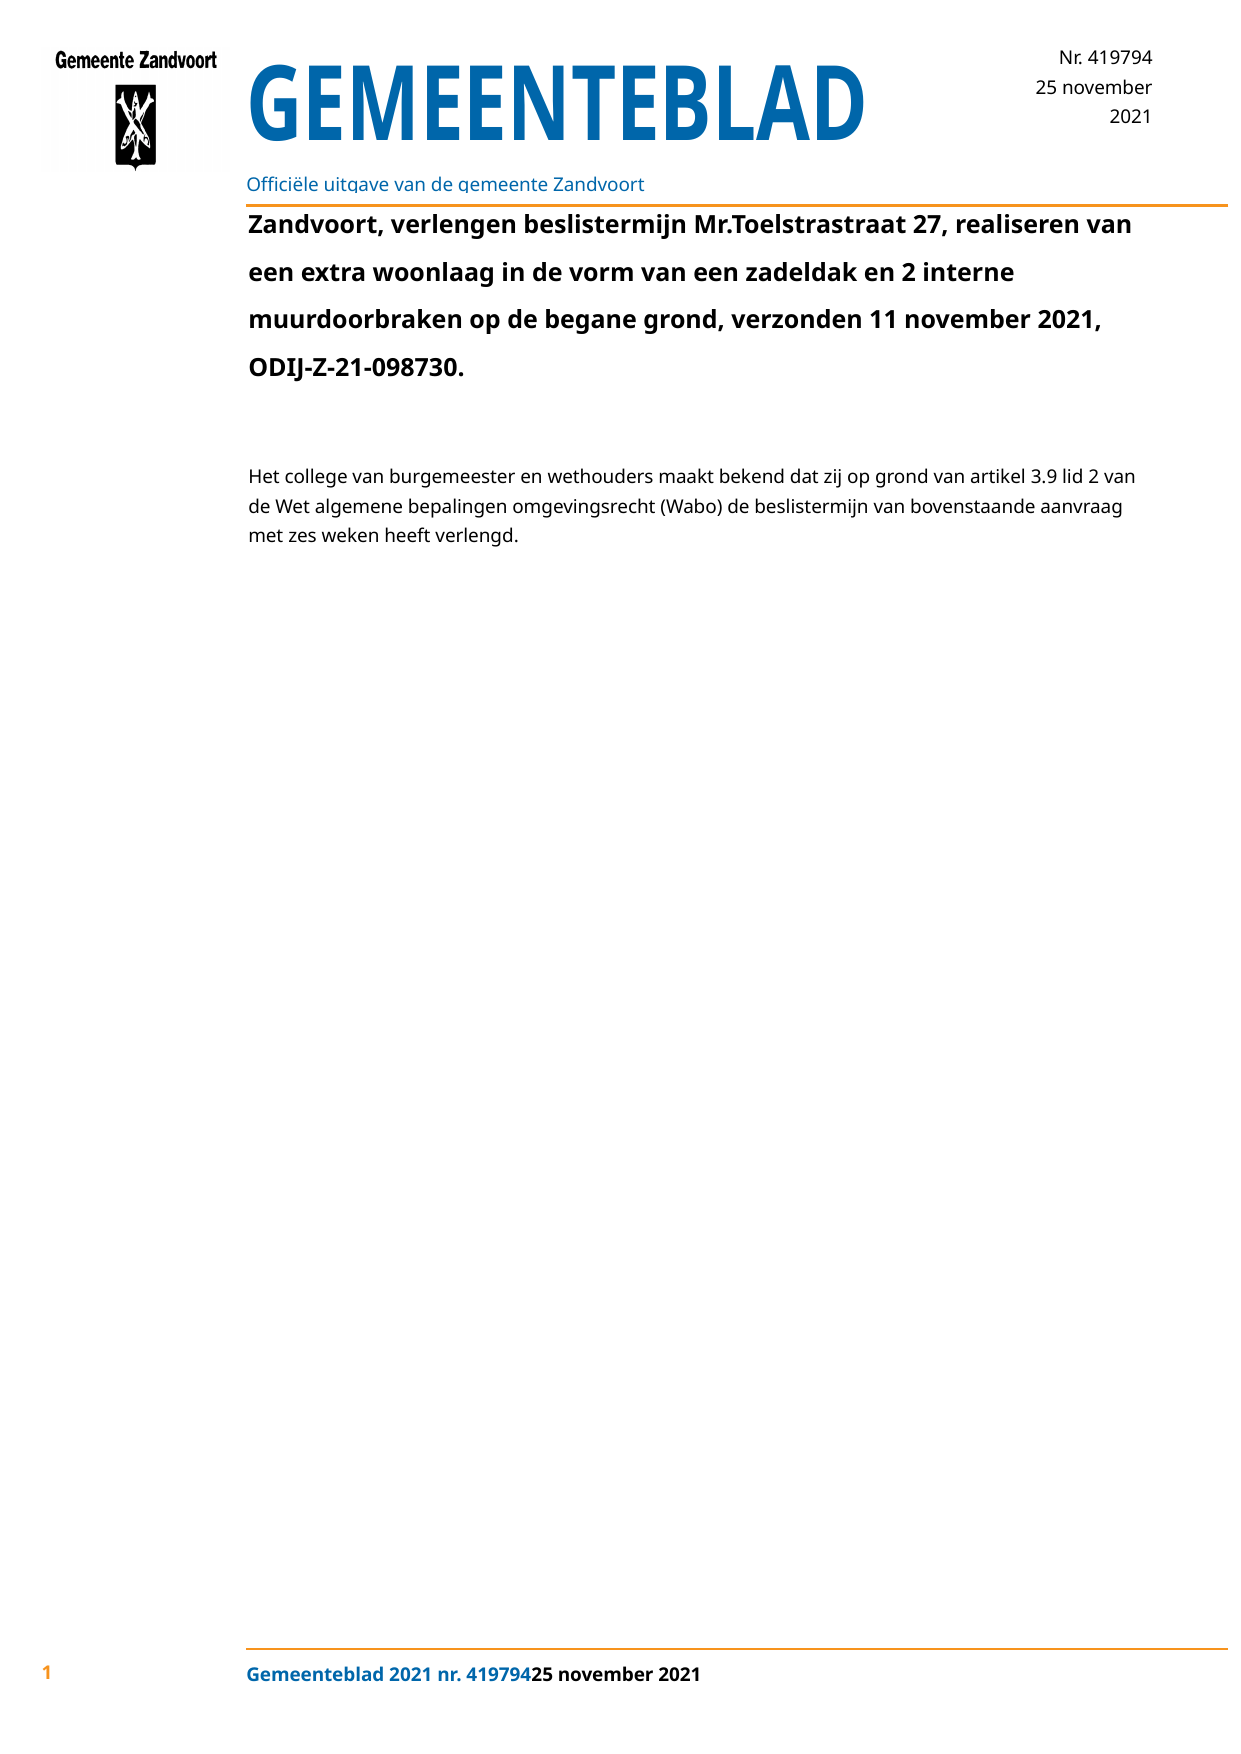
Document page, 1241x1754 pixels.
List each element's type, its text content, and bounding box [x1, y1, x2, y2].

text Zandvoort, verlengen beslistermijn Mr.Toelstrastraat 27, realiseren van een extra woonlaag in de vorm van een zadeldak en 2 interne muurdoorbraken op de begane grond, verzonden 11 november 2021, ODIJ-Z-21-098730. [248, 207, 1152, 384]
text Het college van burgemeester en wethouders maakt bekend dat zij op grond van artikel 3.9 lid 2 van de Wet algemene bepalingen omgevingsrecht (Wabo) de beslistermijn van bovenstaande aanvraag met zes weken heeft verlengd. [248, 463, 1152, 548]
picture [41, 47, 231, 172]
